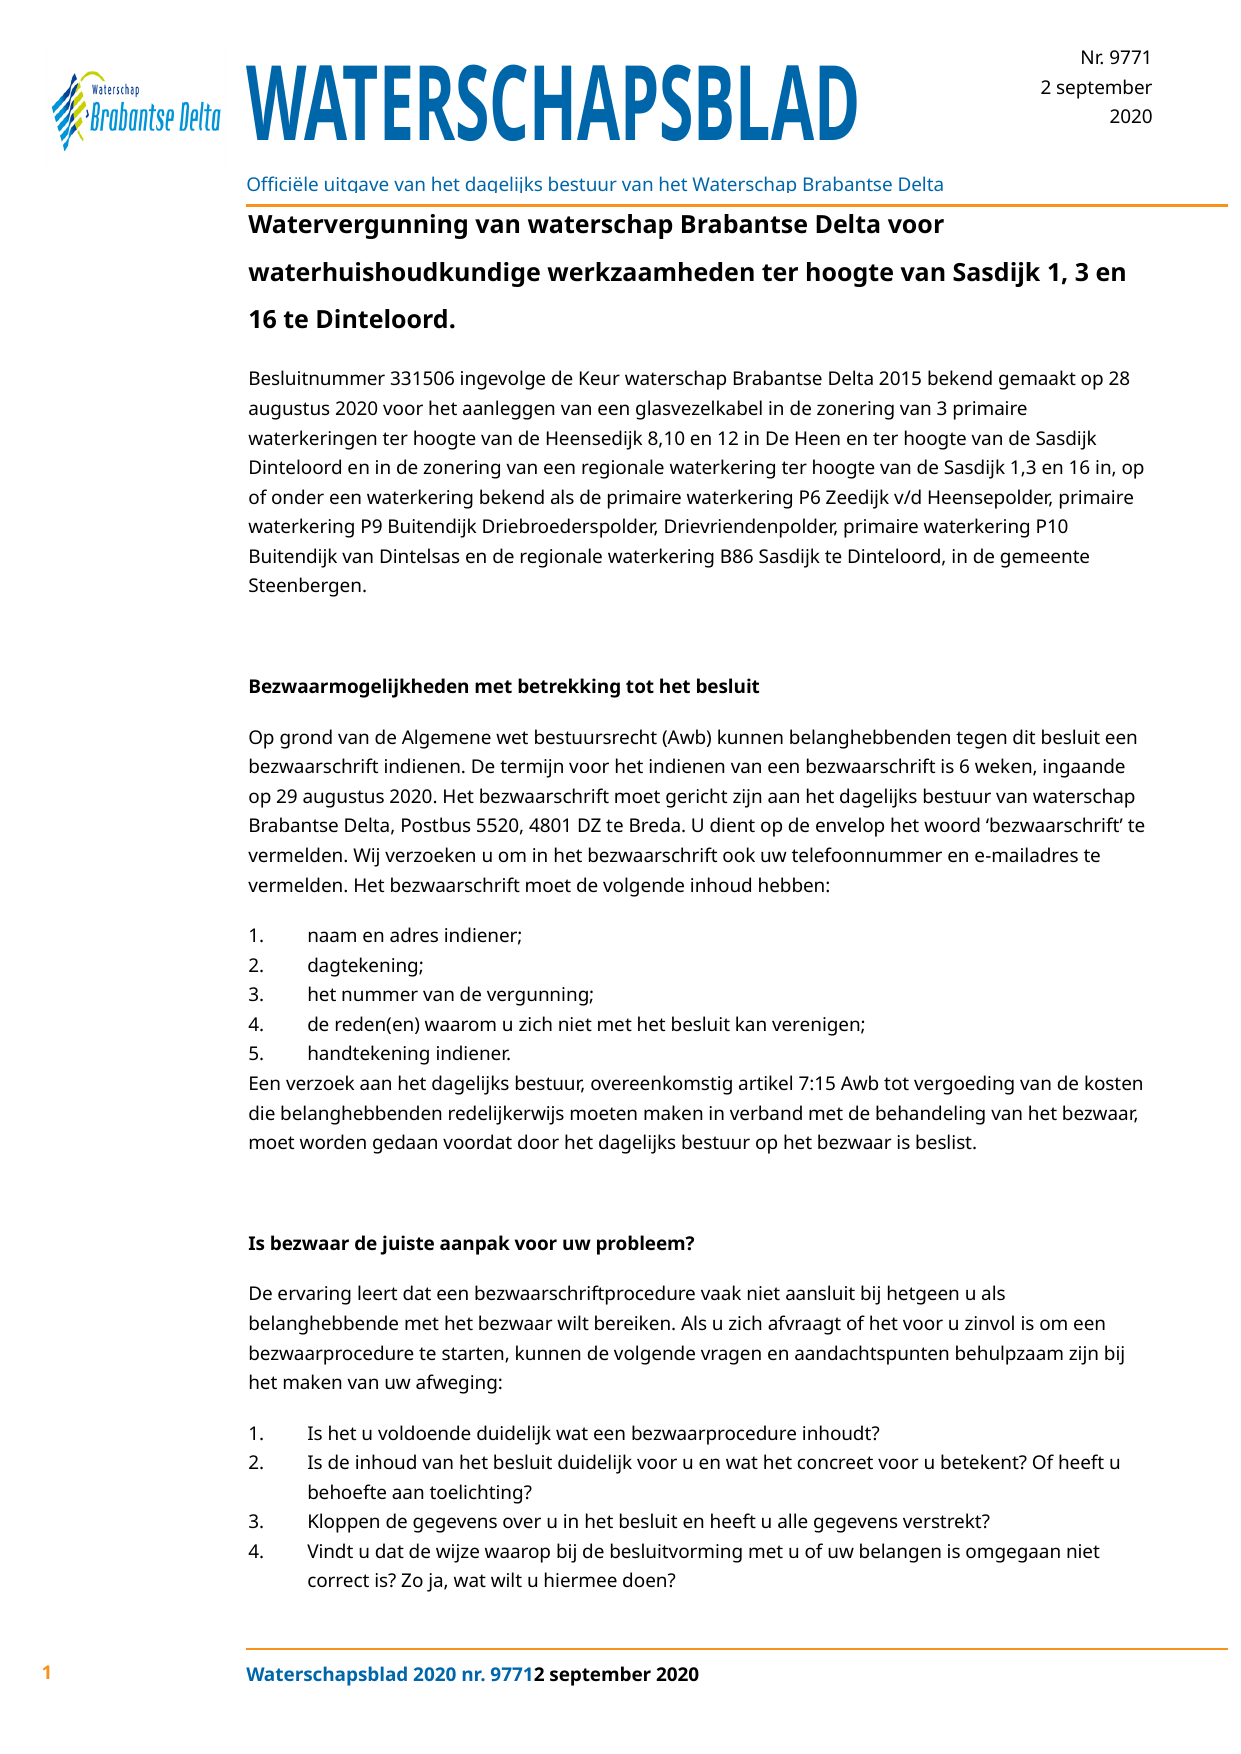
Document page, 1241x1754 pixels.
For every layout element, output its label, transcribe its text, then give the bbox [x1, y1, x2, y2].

list Vindt u dat de wijze waarop bij de besluitvorming met u of uw belangen is omgegaan niet correct is? Zo ja, wat wilt u hiermee doen? [248, 1538, 1152, 1593]
text Een verzoek aan het dagelijks bestuur, overeenkomstig artikel 7:15 Awb tot vergoeding van de kosten die belanghebbenden redelijkerwijs moeten maken in verband met de behandeling van het bezwaar, moet worden gedaan voordat door het dagelijks bestuur op het bezwaar is beslist. [248, 1070, 1152, 1155]
list de reden(en) waarom u zich niet met het besluit kan verenigen; [248, 1011, 1152, 1037]
text Is bezwaar de juiste aanpak voor uw probleem? [248, 1230, 1152, 1256]
picture [41, 47, 231, 172]
text Besluitnummer 331506 ingevolge de Keur waterschap Brabantse Delta 2015 bekend gemaakt op 28 augustus 2020 voor het aanleggen van een glasvezelkabel in de zonering van 3 primaire waterkeringen ter hoogte van de Heensedijk 8,10 en 12 in De Heen en ter hoogte van de Sasdijk Dinteloord en in de zonering van een regionale waterkering ter hoogte van de Sasdijk 1,3 en 16 in, op of onder een waterkering bekend als de primaire waterkering P6 Zeedijk v/d Heensepolder, primaire waterkering P9 Buitendijk Driebroederspolder, Drievriendenpolder, primaire waterkering P10 Buitendijk van Dintelsas en de regionale waterkering B86 Sasdijk te Dinteloord, in de gemeente Steenbergen. [248, 366, 1152, 598]
list Is de inhoud van het besluit duidelijk voor u en wat het concreet voor u betekent? Of heeft u behoefte aan toelichting? [248, 1449, 1152, 1504]
text Watervergunning van waterschap Brabantse Delta voor waterhuishoudkundige werkzaamheden ter hoogte van Sasdijk 1, 3 en 16 te Dinteloord. [248, 207, 1152, 336]
list Is het u voldoende duidelijk wat een bezwaarprocedure inhoudt? [248, 1420, 1152, 1445]
list Kloppen de gegevens over u in het besluit en heeft u alle gegevens verstrekt? [248, 1508, 1152, 1534]
list naam en adres indiener; [248, 922, 1152, 948]
text Op grond van de Algemene wet bestuursrecht (Awb) kunnen belanghebbenden tegen dit besluit een bezwaarschrift indienen. De termijn voor het indienen van een bezwaarschrift is 6 weken, ingaande op 29 augustus 2020. Het bezwaarschrift moet gericht zijn aan het dagelijks bestuur van waterschap Brabantse Delta, Postbus 5520, 4801 DZ te Breda. U dient op de envelop het woord ‘bezwaarschrift’ te vermelden. Wij verzoeken u om in het bezwaarschrift ook uw telefoonnummer en e‑mailadres te vermelden. Het bezwaarschrift moet de volgende inhoud hebben: [248, 724, 1152, 897]
text De ervaring leert dat een bezwaarschriftprocedure vaak niet aansluit bij hetgeen u als belanghebbende met het bezwaar wilt bereiken. Als u zich afvraagt of het voor u zinvol is om een bezwaarprocedure te starten, kunnen de volgende vragen en aandachtspunten behulpzaam zijn bij het maken van uw afweging: [248, 1281, 1152, 1395]
list handtekening indiener. [248, 1041, 1152, 1066]
list het nummer van de vergunning; [248, 981, 1152, 1007]
list dagtekening; [248, 952, 1152, 977]
text Bezwaarmogelijkheden met betrekking tot het besluit [248, 673, 1152, 699]
